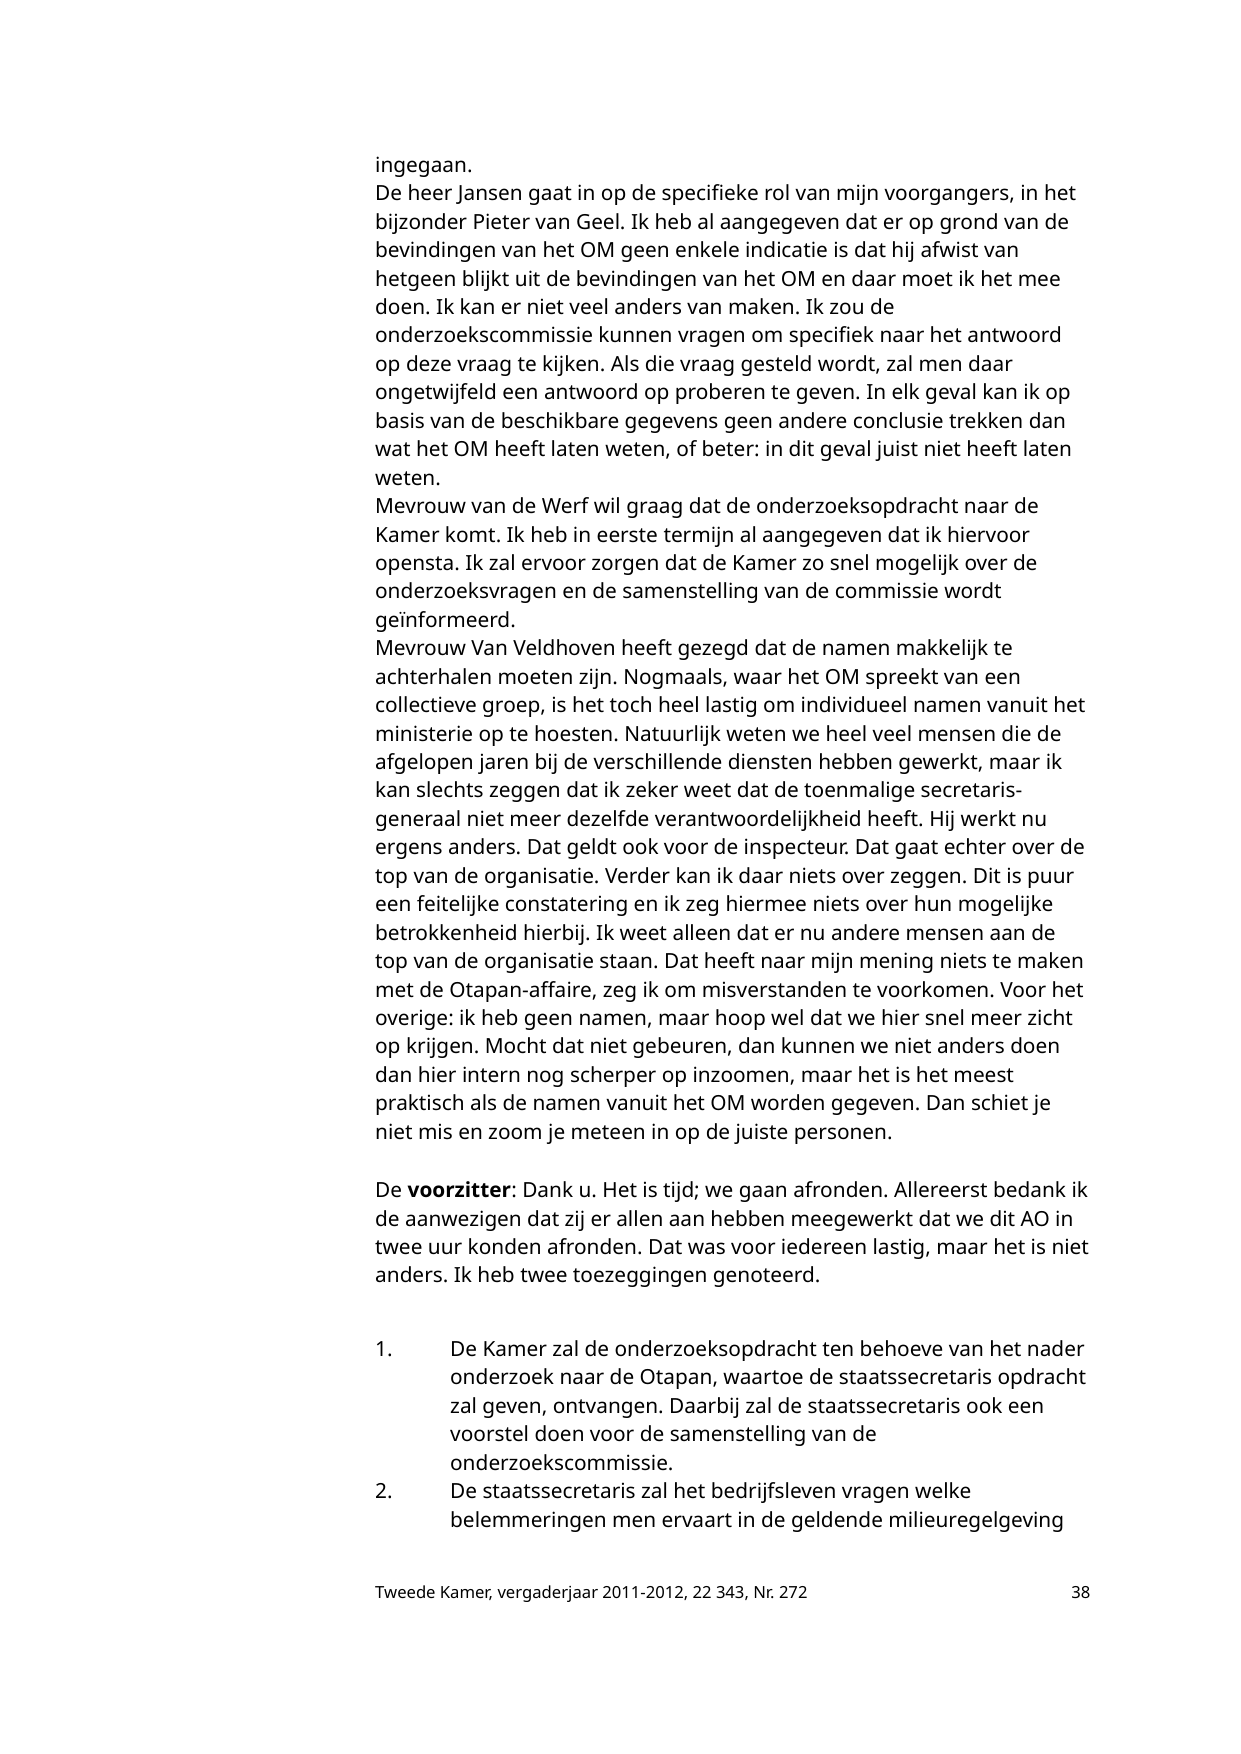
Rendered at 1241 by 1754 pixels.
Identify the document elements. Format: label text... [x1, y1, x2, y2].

text De heer Jansen gaat in op de specifieke rol van mijn voorgangers, in het bijzonder Pieter van Geel. Ik heb al aangegeven dat er op grond van de bevindingen van het OM geen enkele indicatie is dat hij afwist van hetgeen blijkt uit de bevindingen van het OM en daar moet ik het mee doen. Ik kan er niet veel anders van maken. Ik zou de onderzoekscommissie kunnen vragen om specifiek naar het antwoord op deze vraag te kijken. Als die vraag gesteld wordt, zal men daar ongetwijfeld een antwoord op proberen te geven. In elk geval kan ik op basis van de beschikbare gegevens geen andere conclusie trekken dan wat het OM heeft laten weten, of beter: in dit geval juist niet heeft laten weten. [375, 178, 1090, 491]
text Mevrouw van de Werf wil graag dat de onderzoeksopdracht naar de Kamer komt. Ik heb in eerste termijn al aangegeven dat ik hiervoor opensta. Ik zal ervoor zorgen dat de Kamer zo snel mogelijk over de onderzoeksvragen en de samenstelling van de commissie wordt geïnformeerd. [375, 491, 1090, 633]
text ingegaan. [375, 150, 1090, 178]
list De Kamer zal de onderzoeksopdracht ten behoeve van het nader onderzoek naar de Otapan, waartoe de staatssecretaris opdracht zal geven, ontvangen. Daarbij zal de staatssecretaris ook een voorstel doen voor de samenstelling van de onderzoekscommissie. [375, 1334, 1090, 1476]
text Mevrouw Van Veldhoven heeft gezegd dat de namen makkelijk te achterhalen moeten zijn. Nogmaals, waar het OM spreekt van een collectieve groep, is het toch heel lastig om individueel namen vanuit het ministerie op te hoesten. Natuurlijk weten we heel veel mensen die de afgelopen jaren bij de verschillende diensten hebben gewerkt, maar ik kan slechts zeggen dat ik zeker weet dat de toenmalige secretaris-generaal niet meer dezelfde verantwoordelijkheid heeft. Hij werkt nu ergens anders. Dat geldt ook voor de inspecteur. Dat gaat echter over de top van de organisatie. Verder kan ik daar niets over zeggen. Dit is puur een feitelijke constatering en ik zeg hiermee niets over hun mogelijke betrokkenheid hierbij. Ik weet alleen dat er nu andere mensen aan de top van de organisatie staan. Dat heeft naar mijn mening niets te maken met de Otapan-affaire, zeg ik om misverstanden te voorkomen. Voor het overige: ik heb geen namen, maar hoop wel dat we hier snel meer zicht op krijgen. Mocht dat niet gebeuren, dan kunnen we niet anders doen dan hier intern nog scherper op inzoomen, maar het is het meest praktisch als de namen vanuit het OM worden gegeven. Dan schiet je niet mis en zoom je meteen in op de juiste personen. [375, 633, 1090, 1145]
text De voorzitter: Dank u. Het is tijd; we gaan afronden. Allereerst bedank ik de aanwezigen dat zij er allen aan hebben meegewerkt dat we dit AO in twee uur konden afronden. Dat was voor iedereen lastig, maar het is niet anders. Ik heb twee toezeggingen genoteerd. [375, 1175, 1090, 1289]
list De staatssecretaris zal het bedrijfsleven vragen welke belemmeringen men ervaart in de geldende milieuregelgeving [375, 1476, 1090, 1533]
